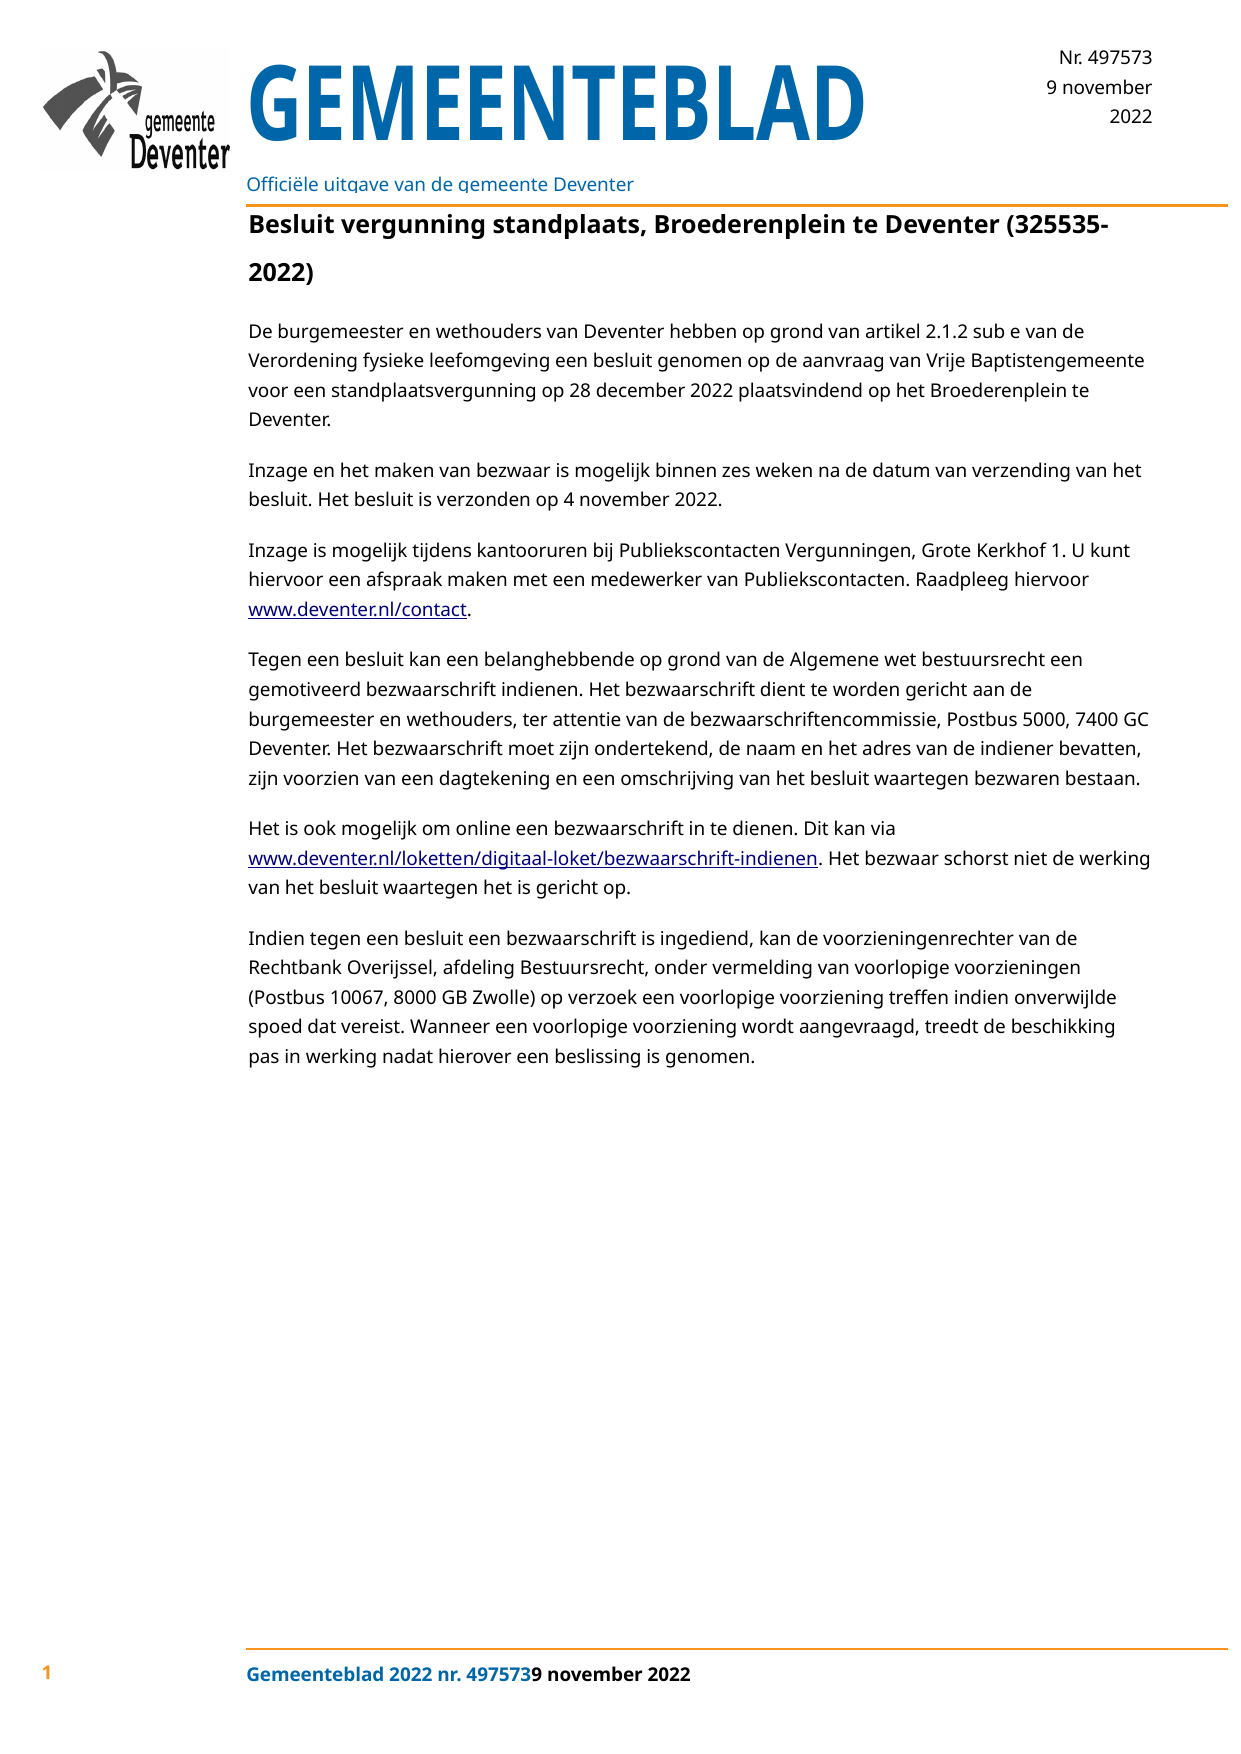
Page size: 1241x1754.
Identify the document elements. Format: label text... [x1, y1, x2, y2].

text Besluit vergunning standplaats, Broederenplein te Deventer (325535-2022) [248, 207, 1152, 288]
text De burgemeester en wethouders van Deventer hebben op grond van artikel 2.1.2 sub e van de Verordening fysieke leefomgeving een besluit genomen op de aanvraag van Vrije Baptistengemeente voor een standplaatsvergunning op 28 december 2022 plaatsvindend op het Broederenplein te Deventer. [248, 318, 1152, 432]
text Het is ook mogelijk om online een bezwaarschrift in te dienen. Dit kan via www.deventer.nl/loketten/digitaal-loket/bezwaarschrift-indienen. Het bezwaar schorst niet de werking van het besluit waartegen het is gericht op. [248, 815, 1152, 900]
text Inzage is mogelijk tijdens kantooruren bij Publiekscontacten Vergunningen, Grote Kerkhof 1. U kunt hiervoor een afspraak maken met een medewerker van Publiekscontacten. Raadpleeg hiervoor www.deventer.nl/contact. [248, 537, 1152, 622]
text Tegen een besluit kan een belanghebbende op grond van de Algemene wet bestuursrecht een gemotiveerd bezwaarschrift indienen. Het bezwaarschrift dient te worden gericht aan de burgemeester en wethouders, ter attentie van de bezwaarschriftencommissie, Postbus 5000, 7400 GC Deventer. Het bezwaarschrift moet zijn ondertekend, de naam en het adres van de indiener bevatten, zijn voorzien van een dagtekening en een omschrijving van het besluit waartegen bezwaren bestaan. [248, 647, 1152, 791]
text Indien tegen een besluit een bezwaarschrift is ingediend, kan de voorzieningenrechter van de Rechtbank Overijssel, afdeling Bestuursrecht, onder vermelding van voorlopige voorzieningen (Postbus 10067, 8000 GB Zwolle) op verzoek een voorlopige voorziening treffen indien onverwijlde spoed dat vereist. Wanneer een voorlopige voorziening wordt aangevraagd, treedt de beschikking pas in werking nadat hierover een beslissing is genomen. [248, 925, 1152, 1069]
text Inzage en het maken van bezwaar is mogelijk binnen zes weken na de datum van verzending van het besluit. Het besluit is verzonden op 4 november 2022. [248, 457, 1152, 512]
picture [41, 47, 231, 172]
